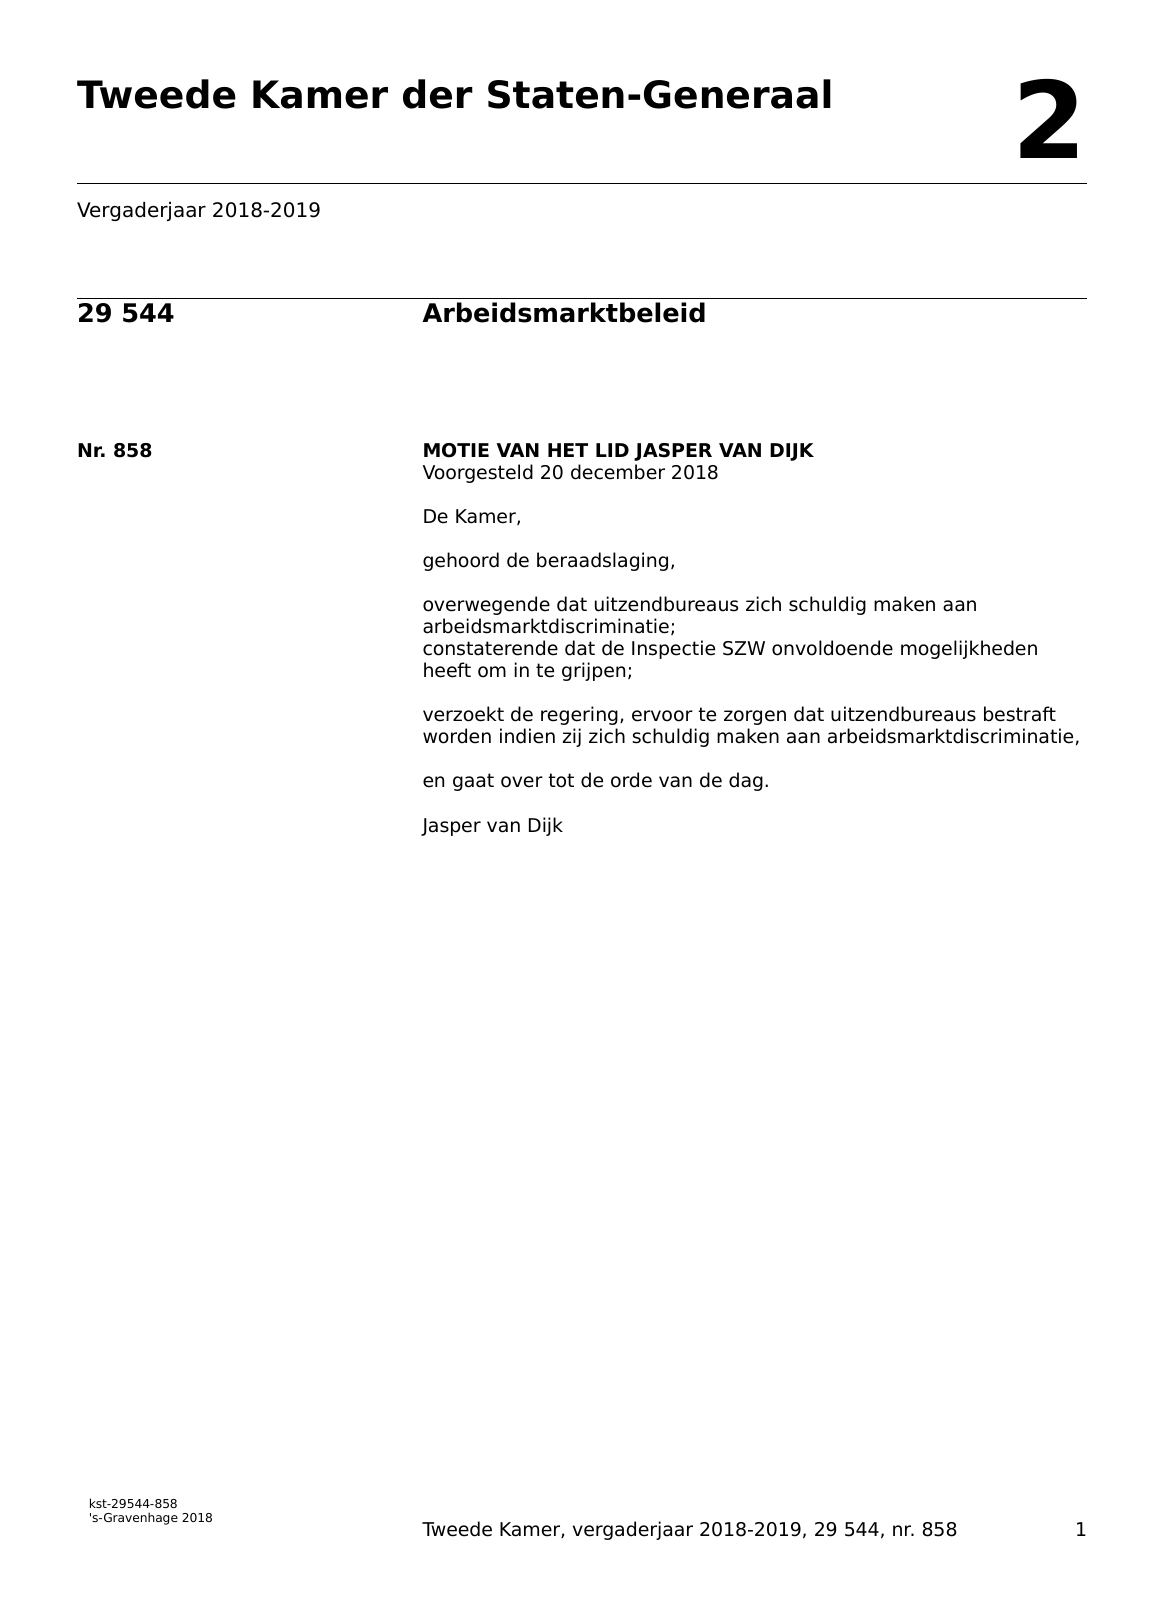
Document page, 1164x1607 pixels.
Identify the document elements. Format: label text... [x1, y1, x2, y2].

subtitle 29 544 Arbeidsmarktbeleid [77, 299, 1087, 329]
text 's-Gravenhage 2018 [88, 1511, 323, 1525]
text kst-29544-858 [88, 1497, 323, 1511]
text overwegende dat uitzendbureaus zich schuldig maken aan arbeidsmarktdiscriminatie; [422, 594, 1087, 638]
text verzoekt de regering, ervoor te zorgen dat uitzendbureaus bestraft worden indien zij zich schuldig maken aan arbeidsmarktdiscriminatie, [422, 704, 1087, 748]
text constaterende dat de Inspectie SZW onvoldoende mogelijkheden heeft om in te grijpen; [422, 638, 1087, 682]
text en gaat over tot de orde van de dag. [422, 770, 1087, 792]
table_header Tweede Kamer der Staten-Generaal [77, 59, 886, 183]
table_header 2 [886, 59, 1087, 183]
text Jasper van Dijk [422, 814, 1087, 837]
subtitle Nr. 858 MOTIE VAN HET LID JASPER VAN DIJK [77, 440, 1087, 462]
text Voorgesteld 20 december 2018 [422, 462, 1087, 484]
text De Kamer, [422, 506, 1087, 528]
text gehoord de beraadslaging, [422, 550, 1087, 572]
table_cell Vergaderjaar 2018-2019 [77, 184, 1087, 298]
